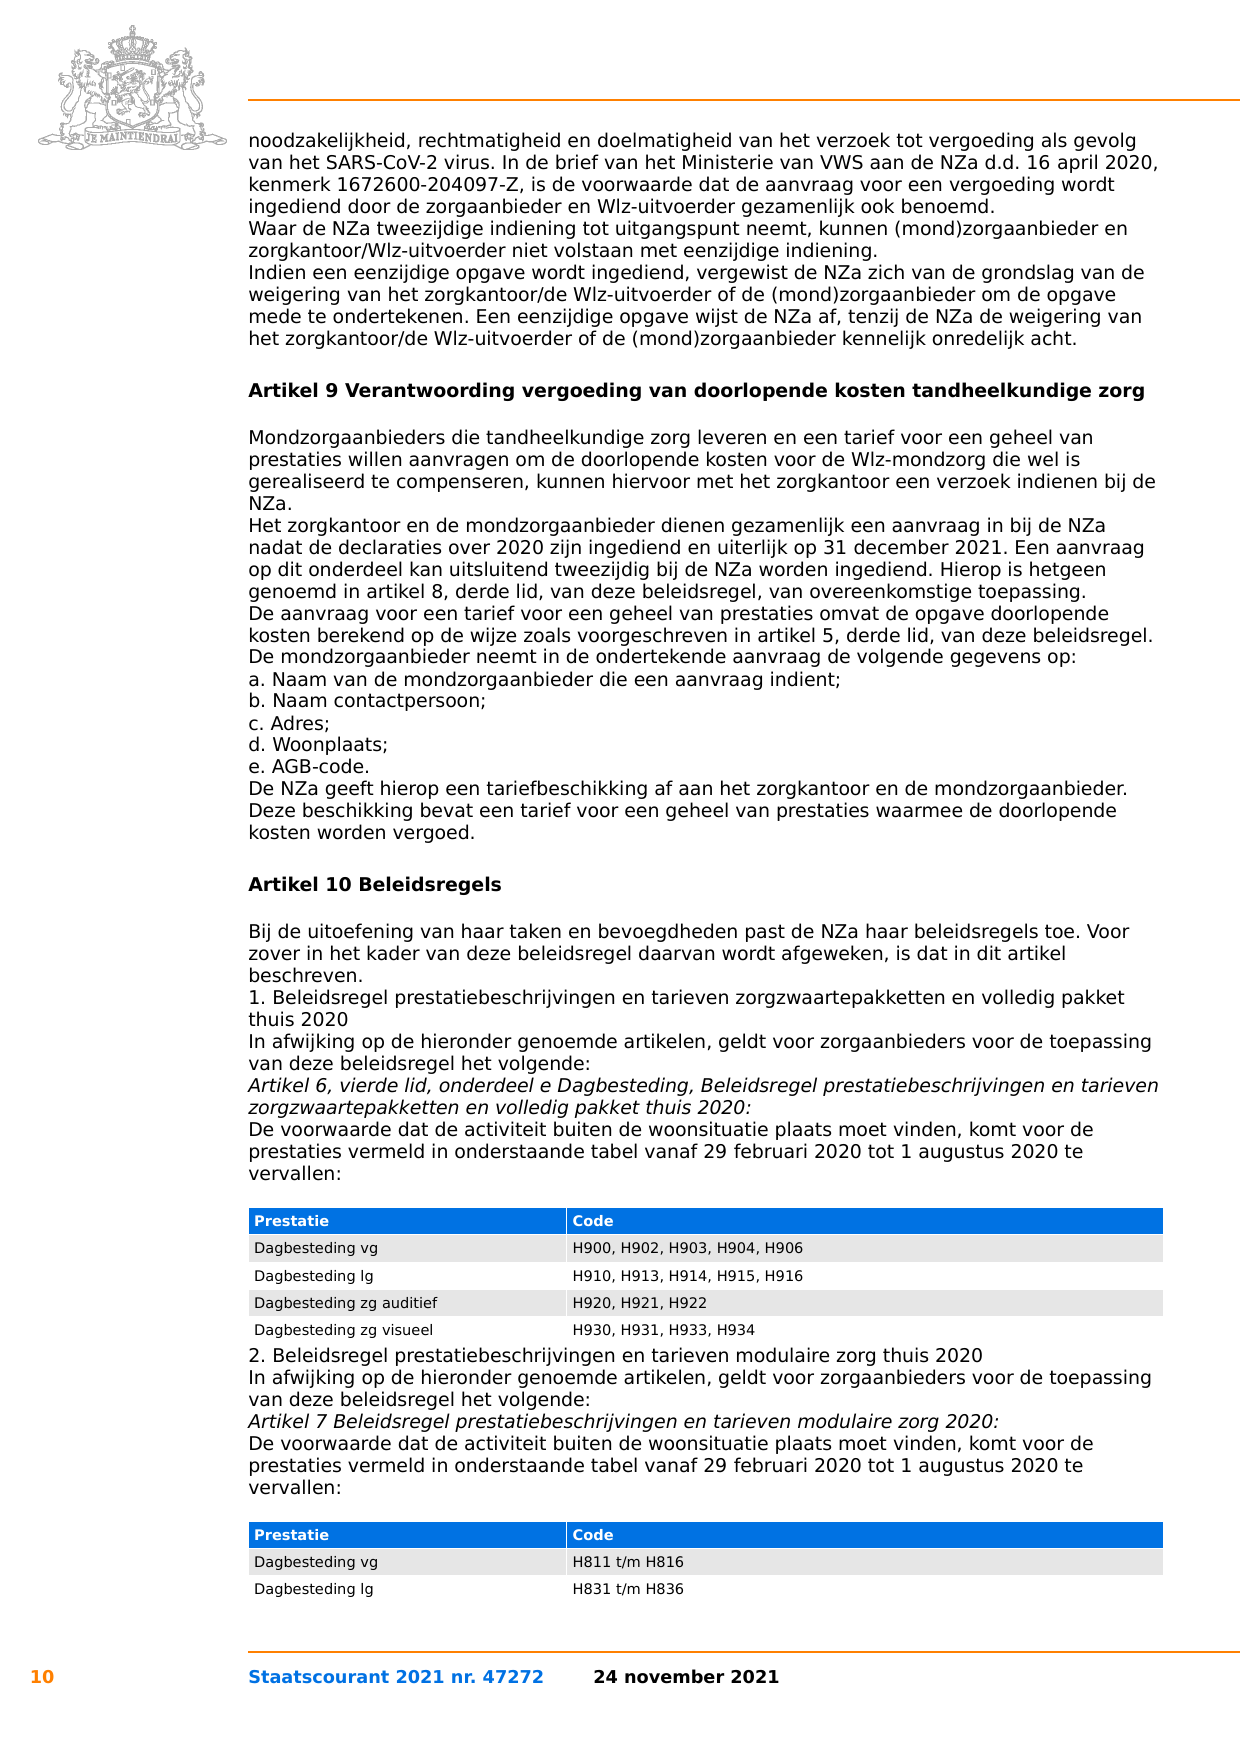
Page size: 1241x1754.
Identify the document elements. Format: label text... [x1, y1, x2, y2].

table_header Code [567, 1208, 1163, 1234]
table_header Code [567, 1522, 1163, 1548]
table_cell H910, H913, H914, H915, H916 [567, 1263, 1163, 1289]
table_cell Dagbesteding lg [249, 1263, 566, 1289]
table_cell H930, H931, H933, H934 [567, 1318, 1163, 1344]
text Het zorgkantoor en de mondzorgaanbieder dienen gezamenlijk een aanvraag in bij de NZa nadat de declaraties over 2020 zijn ingediend en uiterlijk op 31 december 2021. Een aanvraag op dit onderdeel kan uitsluitend tweezijdig bij de NZa worden ingediend. Hierop is hetgeen genoemd in artikel 8, derde lid, van deze beleidsregel, van overeenkomstige toepassing. [248, 514, 1163, 602]
table_cell Dagbesteding vg [249, 1549, 566, 1575]
text Artikel 7 Beleidsregel prestatiebeschrijvingen en tarieven modulaire zorg 2020: [248, 1411, 1163, 1433]
text a. Naam van de mondzorgaanbieder die een aanvraag indient; [248, 668, 1163, 690]
text De voorwaarde dat de activiteit buiten de woonsituatie plaats moet vinden, komt voor de prestaties vermeld in onderstaande tabel vanaf 29 februari 2020 tot 1 augustus 2020 te vervallen: [248, 1119, 1163, 1185]
text 2. Beleidsregel prestatiebeschrijvingen en tarieven modulaire zorg thuis 2020 [248, 1345, 1163, 1367]
text Bij de uitoefening van haar taken en bevoegdheden past de NZa haar beleidsregels toe. Voor zover in het kader van deze beleidsregel daarvan wordt afgeweken, is dat in dit artikel beschreven. [248, 921, 1163, 987]
subtitle Artikel 10 Beleidsregels [248, 874, 1163, 896]
text e. AGB-code. [248, 756, 1163, 778]
table_cell H811 t/m H816 [567, 1549, 1163, 1575]
text Indien een eenzijdige opgave wordt ingediend, vergewist de NZa zich van de grondslag van de weigering van het zorgkantoor/de Wlz-uitvoerder of de (mond)zorgaanbieder om de opgave mede te ondertekenen. Een eenzijdige opgave wijst de NZa af, tenzij de NZa de weigering van het zorgkantoor/de Wlz-uitvoerder of de (mond)zorgaanbieder kennelijk onredelijk acht. [248, 262, 1163, 350]
table_cell H900, H902, H903, H904, H906 [567, 1235, 1163, 1262]
table_header Prestatie [249, 1208, 566, 1234]
text In afwijking op de hieronder genoemde artikelen, geldt voor zorgaanbieders voor de toepassing van deze beleidsregel het volgende: [248, 1031, 1163, 1075]
text Waar de NZa tweezijdige indiening tot uitgangspunt neemt, kunnen (mond)zorgaanbieder en zorgkantoor/Wlz-uitvoerder niet volstaan met eenzijdige indiening. [248, 218, 1163, 262]
text Mondzorgaanbieders die tandheelkundige zorg leveren en een tarief voor een geheel van prestaties willen aanvragen om de doorlopende kosten voor de Wlz-mondzorg die wel is gerealiseerd te compenseren, kunnen hiervoor met het zorgkantoor een verzoek indienen bij de NZa. [248, 427, 1163, 514]
text noodzakelijkheid, rechtmatigheid en doelmatigheid van het verzoek tot vergoeding als gevolg van het SARS-CoV-2 virus. In de brief van het Ministerie van VWS aan de NZa d.d. 16 april 2020, kenmerk 1672600-204097-Z, is de voorwaarde dat de aanvraag voor een vergoeding wordt ingediend door de zorgaanbieder en Wlz-uitvoerder gezamenlijk ook benoemd. [248, 130, 1163, 218]
text Artikel 6, vierde lid, onderdeel e Dagbesteding, Beleidsregel prestatiebeschrijvingen en tarieven zorgzwaartepakketten en volledig pakket thuis 2020: [248, 1075, 1163, 1119]
table_cell Dagbesteding lg [249, 1576, 566, 1603]
text d. Woonplaats; [248, 734, 1163, 756]
text De voorwaarde dat de activiteit buiten de woonsituatie plaats moet vinden, komt voor de prestaties vermeld in onderstaande tabel vanaf 29 februari 2020 tot 1 augustus 2020 te vervallen: [248, 1433, 1163, 1499]
table_cell H920, H921, H922 [567, 1290, 1163, 1316]
text b. Naam contactpersoon; [248, 690, 1163, 712]
text 1. Beleidsregel prestatiebeschrijvingen en tarieven zorgzwaartepakketten en volledig pakket thuis 2020 [248, 987, 1163, 1031]
table_cell Dagbesteding zg auditief [249, 1290, 566, 1316]
table_cell H831 t/m H836 [567, 1576, 1163, 1603]
table_cell Dagbesteding vg [249, 1235, 566, 1262]
text De NZa geeft hierop een tariefbeschikking af aan het zorgkantoor en de mondzorgaanbieder. Deze beschikking bevat een tarief voor een geheel van prestaties waarmee de doorlopende kosten worden vergoed. [248, 778, 1163, 844]
subtitle Artikel 9 Verantwoording vergoeding van doorlopende kosten tandheelkundige zorg [248, 380, 1163, 402]
text In afwijking op de hieronder genoemde artikelen, geldt voor zorgaanbieders voor de toepassing van deze beleidsregel het volgende: [248, 1367, 1163, 1411]
table_cell Dagbesteding zg visueel [249, 1318, 566, 1344]
text De aanvraag voor een tarief voor een geheel van prestaties omvat de opgave doorlopende kosten berekend op de wijze zoals voorgeschreven in artikel 5, derde lid, van deze beleidsregel. [248, 602, 1163, 646]
table_header Prestatie [249, 1522, 566, 1548]
picture [38, 25, 227, 150]
text c. Adres; [248, 712, 1163, 734]
text De mondzorgaanbieder neemt in de ondertekende aanvraag de volgende gegevens op: [248, 646, 1163, 668]
